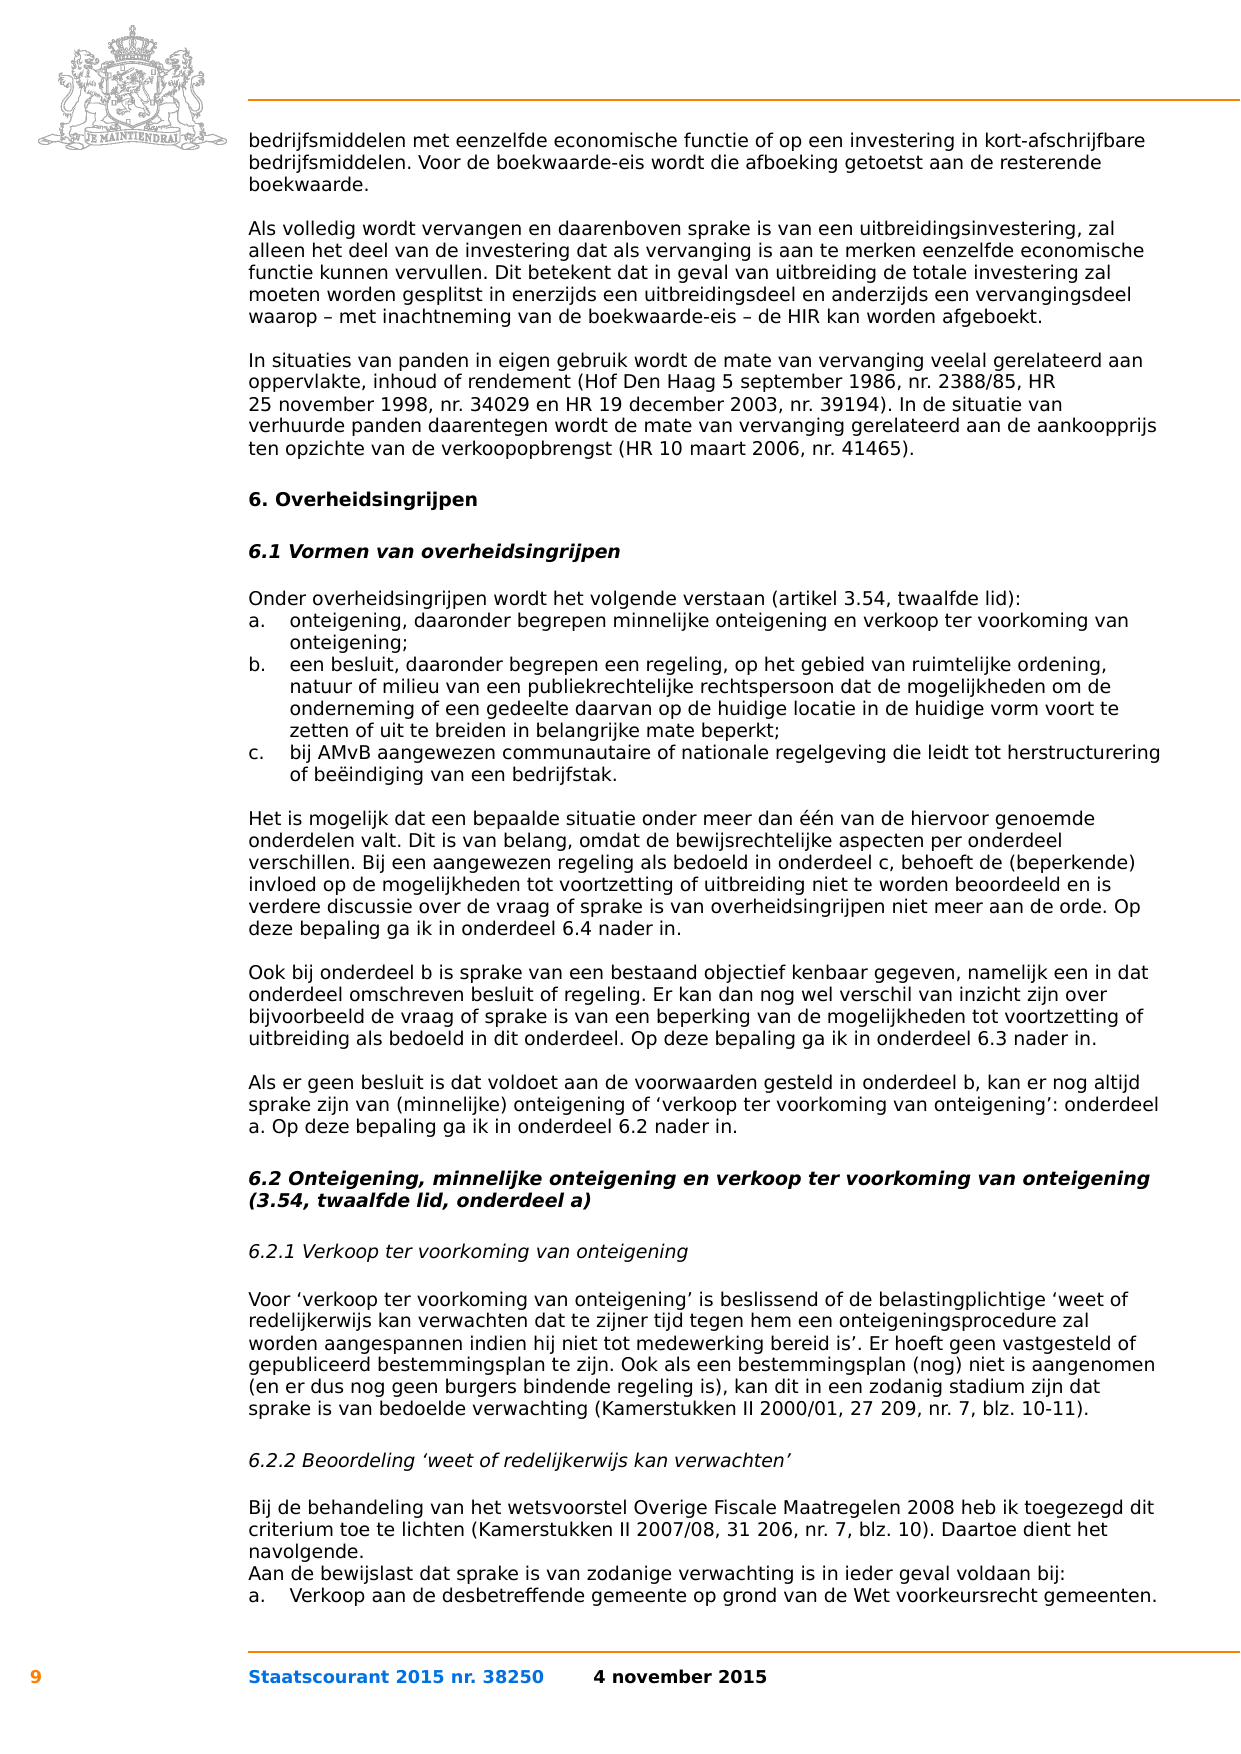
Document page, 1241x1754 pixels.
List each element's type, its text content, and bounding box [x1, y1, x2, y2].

picture [38, 25, 227, 150]
text Ook bij onderdeel b is sprake van een bestaand objectief kenbaar gegeven, namelijk een in dat onderdeel omschreven besluit of regeling. Er kan dan nog wel verschil van inzicht zijn over bijvoorbeeld de vraag of sprake is van een beperking van de mogelijkheden tot voortzetting of uitbreiding als bedoeld in dit onderdeel. Op deze bepaling ga ik in onderdeel 6.3 nader in. [248, 962, 1163, 1050]
text b. een besluit, daaronder begrepen een regeling, op het gebied van ruimtelijke ordening, natuur of milieu van een publiekrechtelijke rechtspersoon dat de mogelijkheden om de onderneming of een gedeelte daarvan op de huidige locatie in de huidige vorm voort te zetten of uit te breiden in belangrijke mate beperkt; [248, 654, 1163, 742]
text Het is mogelijk dat een bepaalde situatie onder meer dan één van de hiervoor genoemde onderdelen valt. Dit is van belang, omdat de bewijsrechtelijke aspecten per onderdeel verschillen. Bij een aangewezen regeling als bedoeld in onderdeel c, behoeft de (beperkende) invloed op de mogelijkheden tot voortzetting of uitbreiding niet te worden beoordeeld en is verdere discussie over de vraag of sprake is van overheidsingrijpen niet meer aan de orde. Op deze bepaling ga ik in onderdeel 6.4 nader in. [248, 808, 1163, 940]
subtitle 6.2.2 Beoordeling ‘weet of redelijkerwijs kan verwachten’ [248, 1450, 1163, 1472]
subtitle 6.2 Onteigening, minnelijke onteigening en verkoop ter voorkoming van onteigening (3.54, twaalfde lid, onderdeel a) [248, 1167, 1163, 1211]
subtitle 6. Overheidsingrijpen [248, 489, 1163, 511]
text Onder overheidsingrijpen wordt het volgende verstaan (artikel 3.54, twaalfde lid): [248, 588, 1163, 610]
text In situaties van panden in eigen gebruik wordt de mate van vervanging veelal gerelateerd aan oppervlakte, inhoud of rendement (Hof Den Haag 5 september 1986, nr. 2388/85, HR 25 november 1998, nr. 34029 en HR 19 december 2003, nr. 39194). In de situatie van verhuurde panden daarentegen wordt de mate van vervanging gerelateerd aan de aankoopprijs ten opzichte van de verkoopopbrengst (HR 10 maart 2006, nr. 41465). [248, 349, 1163, 459]
text Voor ‘verkoop ter voorkoming van onteigening’ is beslissend of de belastingplichtige ‘weet of redelijkerwijs kan verwachten dat te zijner tijd tegen hem een onteigeningsprocedure zal worden aangespannen indien hij niet tot medewerking bereid is’. Er hoeft geen vastgesteld of gepubliceerd bestemmingsplan te zijn. Ook als een bestemmingsplan (nog) niet is aangenomen (en er dus nog geen burgers bindende regeling is), kan dit in een zodanig stadium zijn dat sprake is van bedoelde verwachting (Kamerstukken II 2000/01, 27 209, nr. 7, blz. 10-11). [248, 1288, 1163, 1420]
text Bij de behandeling van het wetsvoorstel Overige Fiscale Maatregelen 2008 heb ik toegezegd dit criterium toe te lichten (Kamerstukken II 2007/08, 31 206, nr. 7, blz. 10). Daartoe dient het navolgende. [248, 1497, 1163, 1563]
text Aan de bewijslast dat sprake is van zodanige verwachting is in ieder geval voldaan bij: [248, 1563, 1163, 1585]
text Als volledig wordt vervangen en daarenboven sprake is van een uitbreidingsinvestering, zal alleen het deel van de investering dat als vervanging is aan te merken eenzelfde economische functie kunnen vervullen. Dit betekent dat in geval van uitbreiding de totale investering zal moeten worden gesplitst in enerzijds een uitbreidingsdeel en anderzijds een vervangingsdeel waarop – met inachtneming van de boekwaarde-eis – de HIR kan worden afgeboekt. [248, 218, 1163, 328]
text a. Verkoop aan de desbetreffende gemeente op grond van de Wet voorkeursrecht gemeenten. [248, 1585, 1163, 1607]
text a. onteigening, daaronder begrepen minnelijke onteigening en verkoop ter voorkoming van onteigening; [248, 610, 1163, 654]
subtitle 6.1 Vormen van overheidsingrijpen [248, 541, 1163, 563]
subtitle 6.2.1 Verkoop ter voorkoming van onteigening [248, 1241, 1163, 1263]
text Als er geen besluit is dat voldoet aan de voorwaarden gesteld in onderdeel b, kan er nog altijd sprake zijn van (minnelijke) onteigening of ‘verkoop ter voorkoming van onteigening’: onderdeel a. Op deze bepaling ga ik in onderdeel 6.2 nader in. [248, 1072, 1163, 1137]
text bedrijfsmiddelen met eenzelfde economische functie of op een investering in kort-afschrijfbare bedrijfsmiddelen. Voor de boekwaarde-eis wordt die afboeking getoetst aan de resterende boekwaarde. [248, 130, 1163, 196]
text c. bij AMvB aangewezen communautaire of nationale regelgeving die leidt tot herstructurering of beëindiging van een bedrijfstak. [248, 742, 1163, 786]
